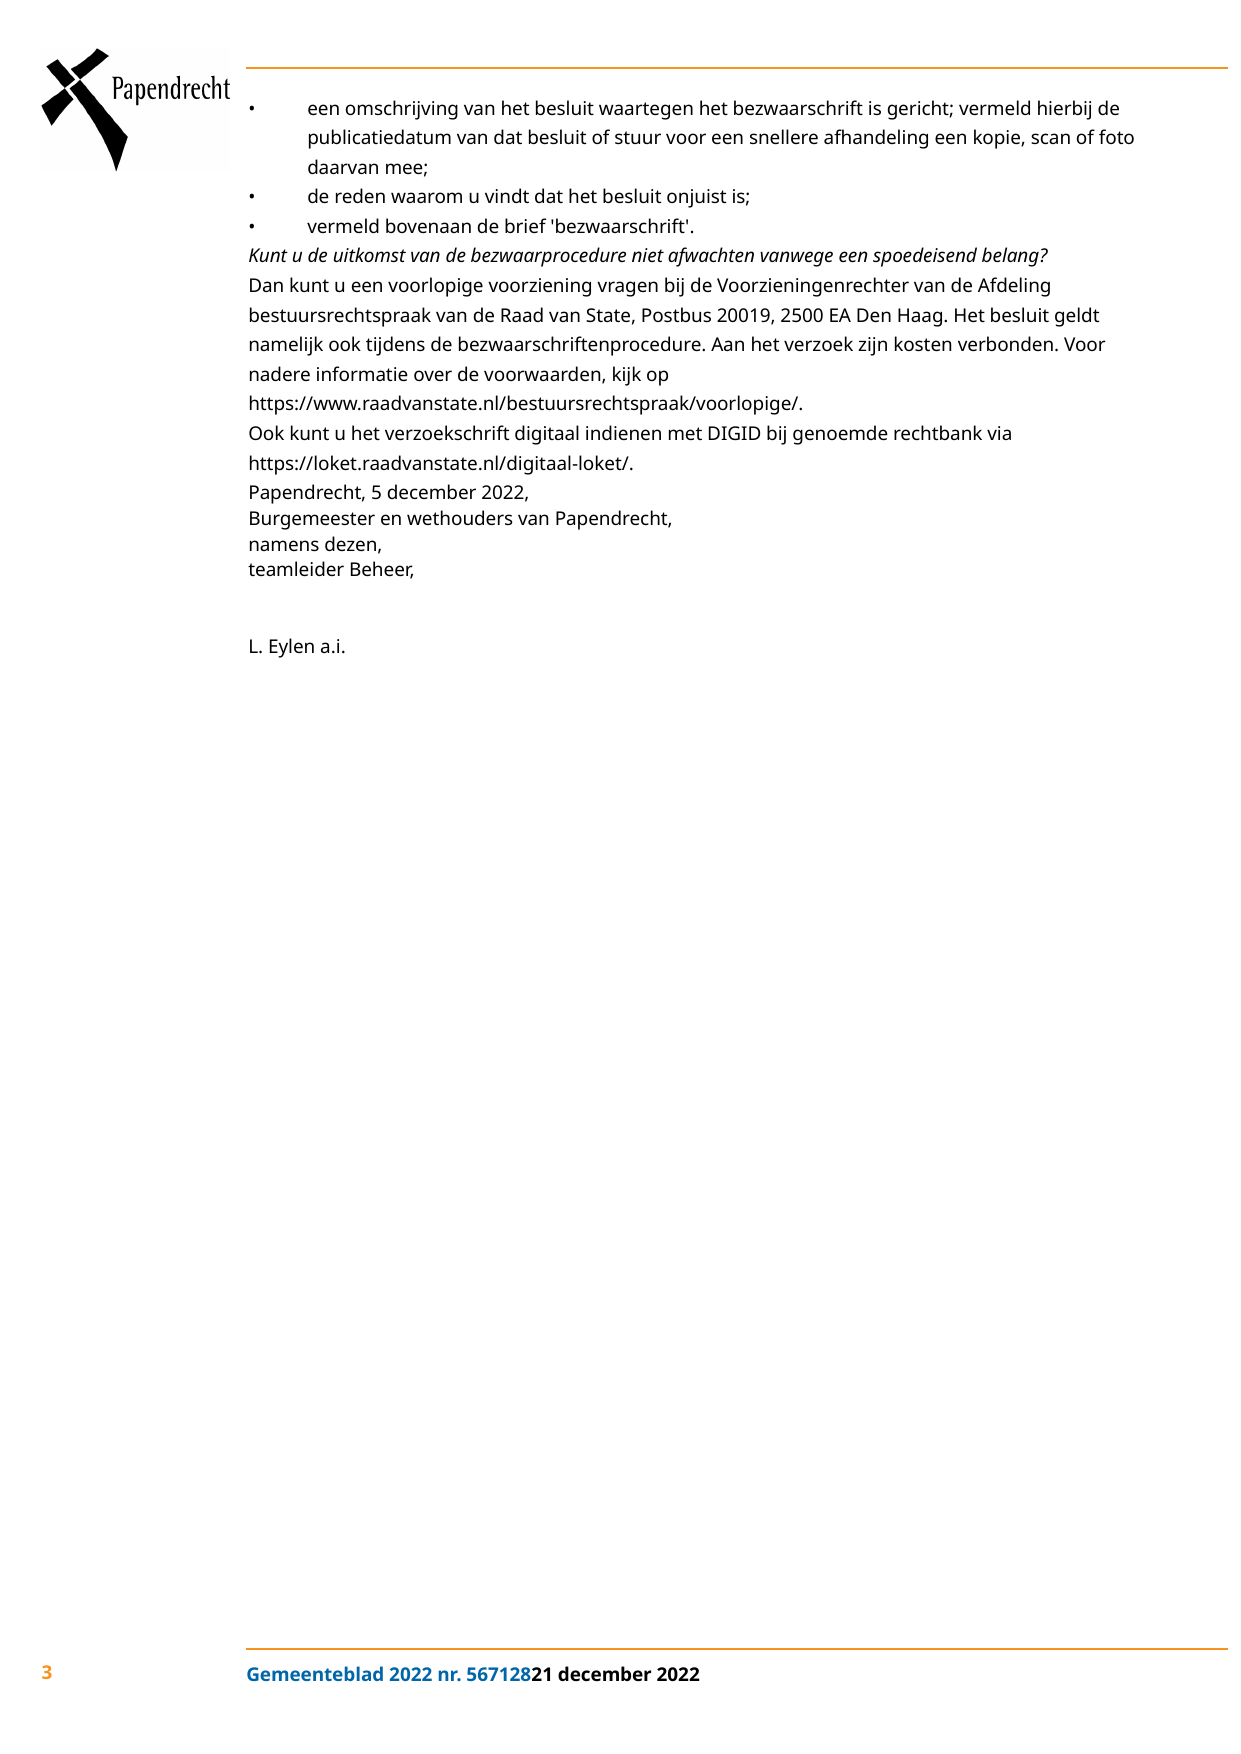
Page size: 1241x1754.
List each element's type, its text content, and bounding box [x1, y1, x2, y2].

list vermeld bovenaan de brief 'bezwaarschrift'. [248, 213, 1152, 239]
list een omschrijving van het besluit waartegen het bezwaarschrift is gericht; vermeld hierbij de publicatiedatum van dat besluit of stuur voor een snellere afhandeling een kopie, scan of foto daarvan mee; [248, 95, 1152, 180]
text teamleider Beheer, [248, 557, 1152, 582]
text namens dezen, [248, 531, 1152, 557]
text Kunt u de uitkomst van de bezwaarprocedure niet afwachten vanwege een spoedeisend belang? [248, 243, 1152, 268]
picture [41, 47, 231, 172]
text Burgemeester en wethouders van Papendrecht, [248, 505, 1152, 531]
text Papendrecht, 5 december 2022, [248, 479, 1152, 505]
list de reden waarom u vindt dat het besluit onjuist is; [248, 183, 1152, 209]
text L. Eylen a.i. [248, 634, 1152, 659]
text Dan kunt u een voorlopige voorziening vragen bij de Voorzieningenrechter van de Afdeling bestuursrechtspraak van de Raad van State, Postbus 20019, 2500 EA Den Haag. Het besluit geldt namelijk ook tijdens de bezwaarschriftenprocedure. Aan het verzoek zijn kosten verbonden. Voor nadere informatie over de voorwaarden, kijk op https://www.raadvanstate.nl/bestuursrechtspraak/voorlopige/. [248, 272, 1152, 416]
text Ook kunt u het verzoekschrift digitaal indienen met DIGID bij genoemde rechtbank via https://loket.raadvanstate.nl/digitaal-loket/. [248, 420, 1152, 476]
